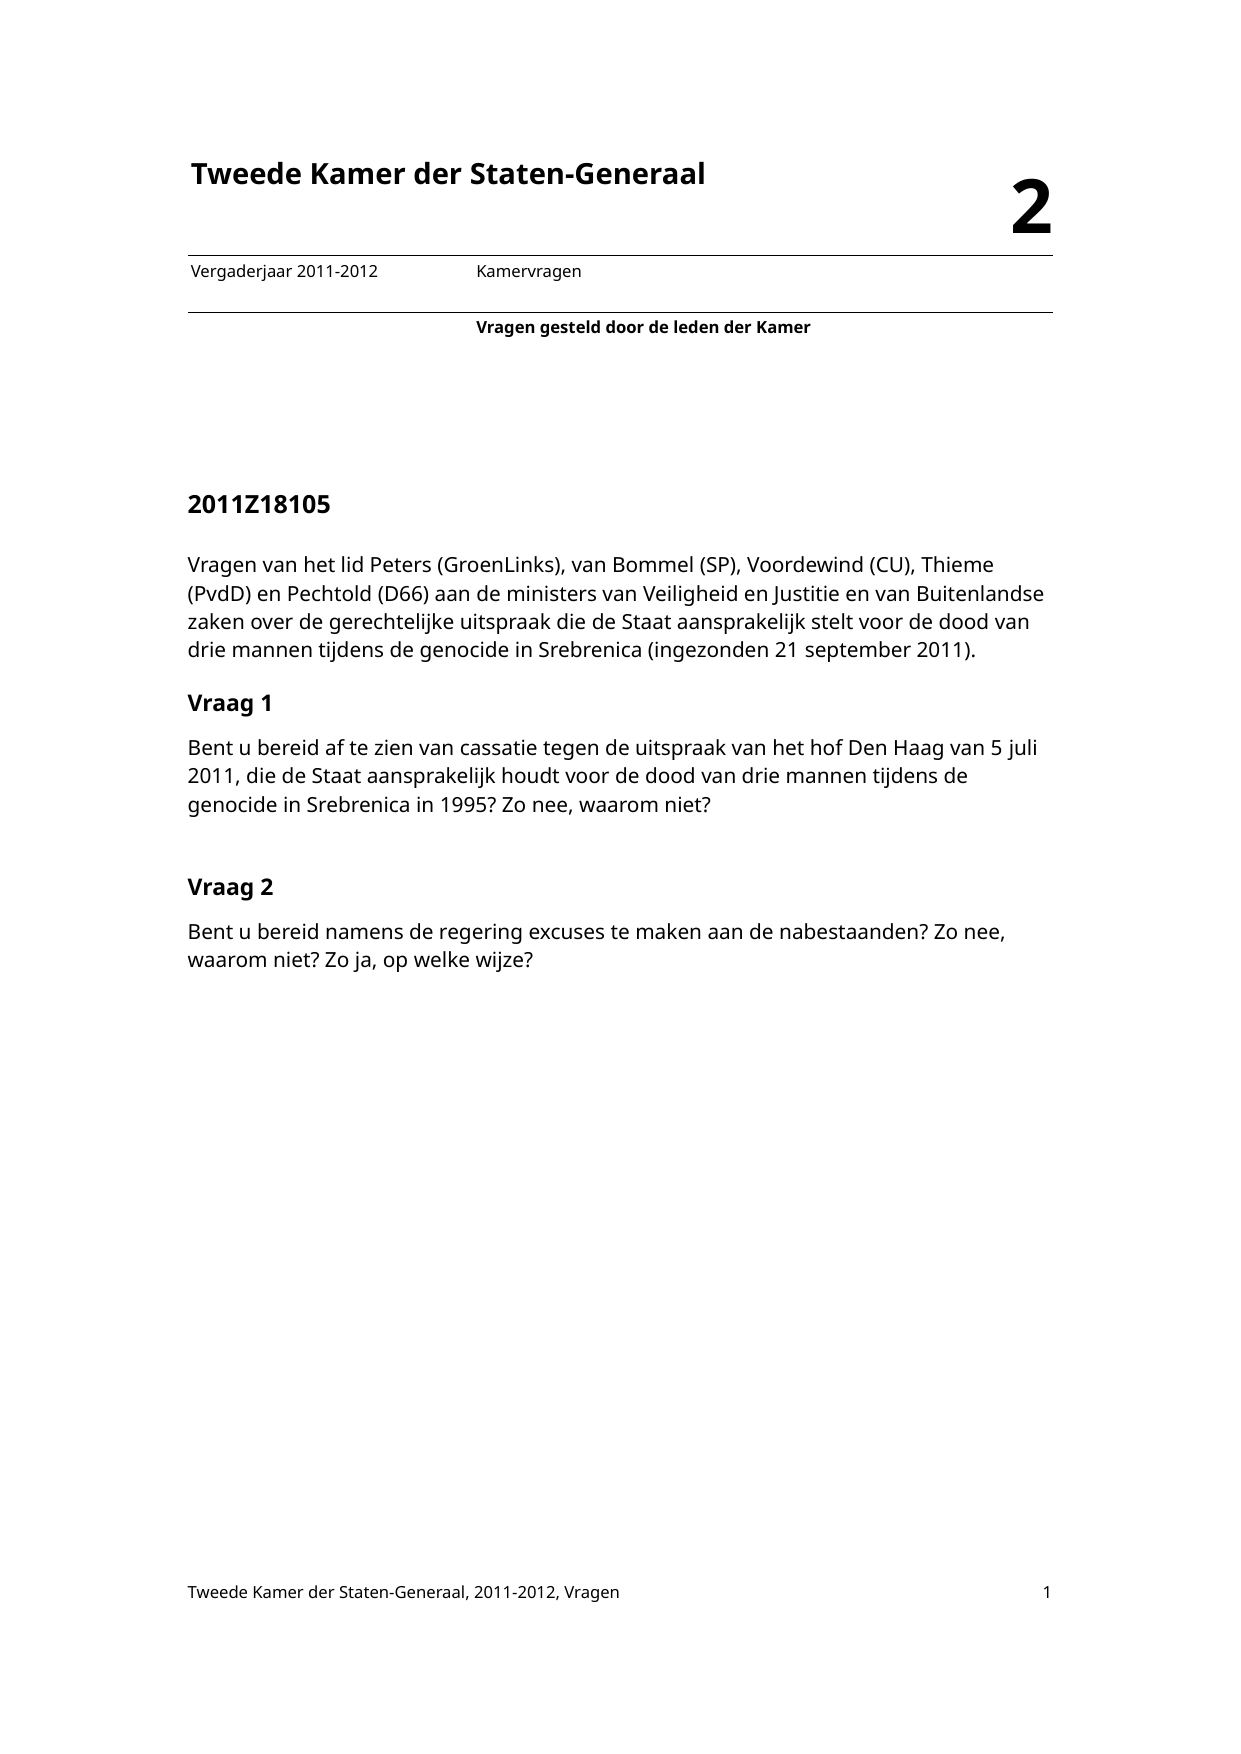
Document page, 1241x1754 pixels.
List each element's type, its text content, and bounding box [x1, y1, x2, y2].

table_cell Vragen gesteld door de leden der Kamer [473, 313, 1053, 339]
text Bent u bereid af te zien van cassatie tegen de uitspraak van het hof Den Haag van 5 juli 2011, die de Staat aansprakelijk houdt voor de dood van drie mannen tijdens de genocide in Srebrenica in 1995? Zo nee, waarom niet? [187, 733, 1053, 818]
table_cell [188, 313, 473, 339]
table_cell Kamervragen [473, 256, 1053, 312]
text 2011Z18105 [187, 487, 1053, 521]
table_cell Vergaderjaar 2011-2012 [188, 256, 473, 312]
table_header 2 [880, 150, 1053, 255]
subtitle Vraag 1 [187, 687, 1053, 718]
text Vragen van het lid Peters (GroenLinks), van Bommel (SP), Voordewind (CU), Thieme (PvdD) en Pechtold (D66) aan de ministers van Veiligheid en Justitie en van Buitenlandse zaken over de gerechtelijke uitspraak die de Staat aansprakelijk stelt voor de dood van drie mannen tijdens de genocide in Srebrenica (ingezonden 21 september 2011). [187, 550, 1053, 664]
table_header Tweede Kamer der Staten-Generaal [188, 150, 879, 255]
text Bent u bereid namens de regering excuses te maken aan de nabestaanden? Zo nee, waarom niet? Zo ja, op welke wijze? [187, 917, 1053, 974]
subtitle Vraag 2 [187, 871, 1053, 902]
